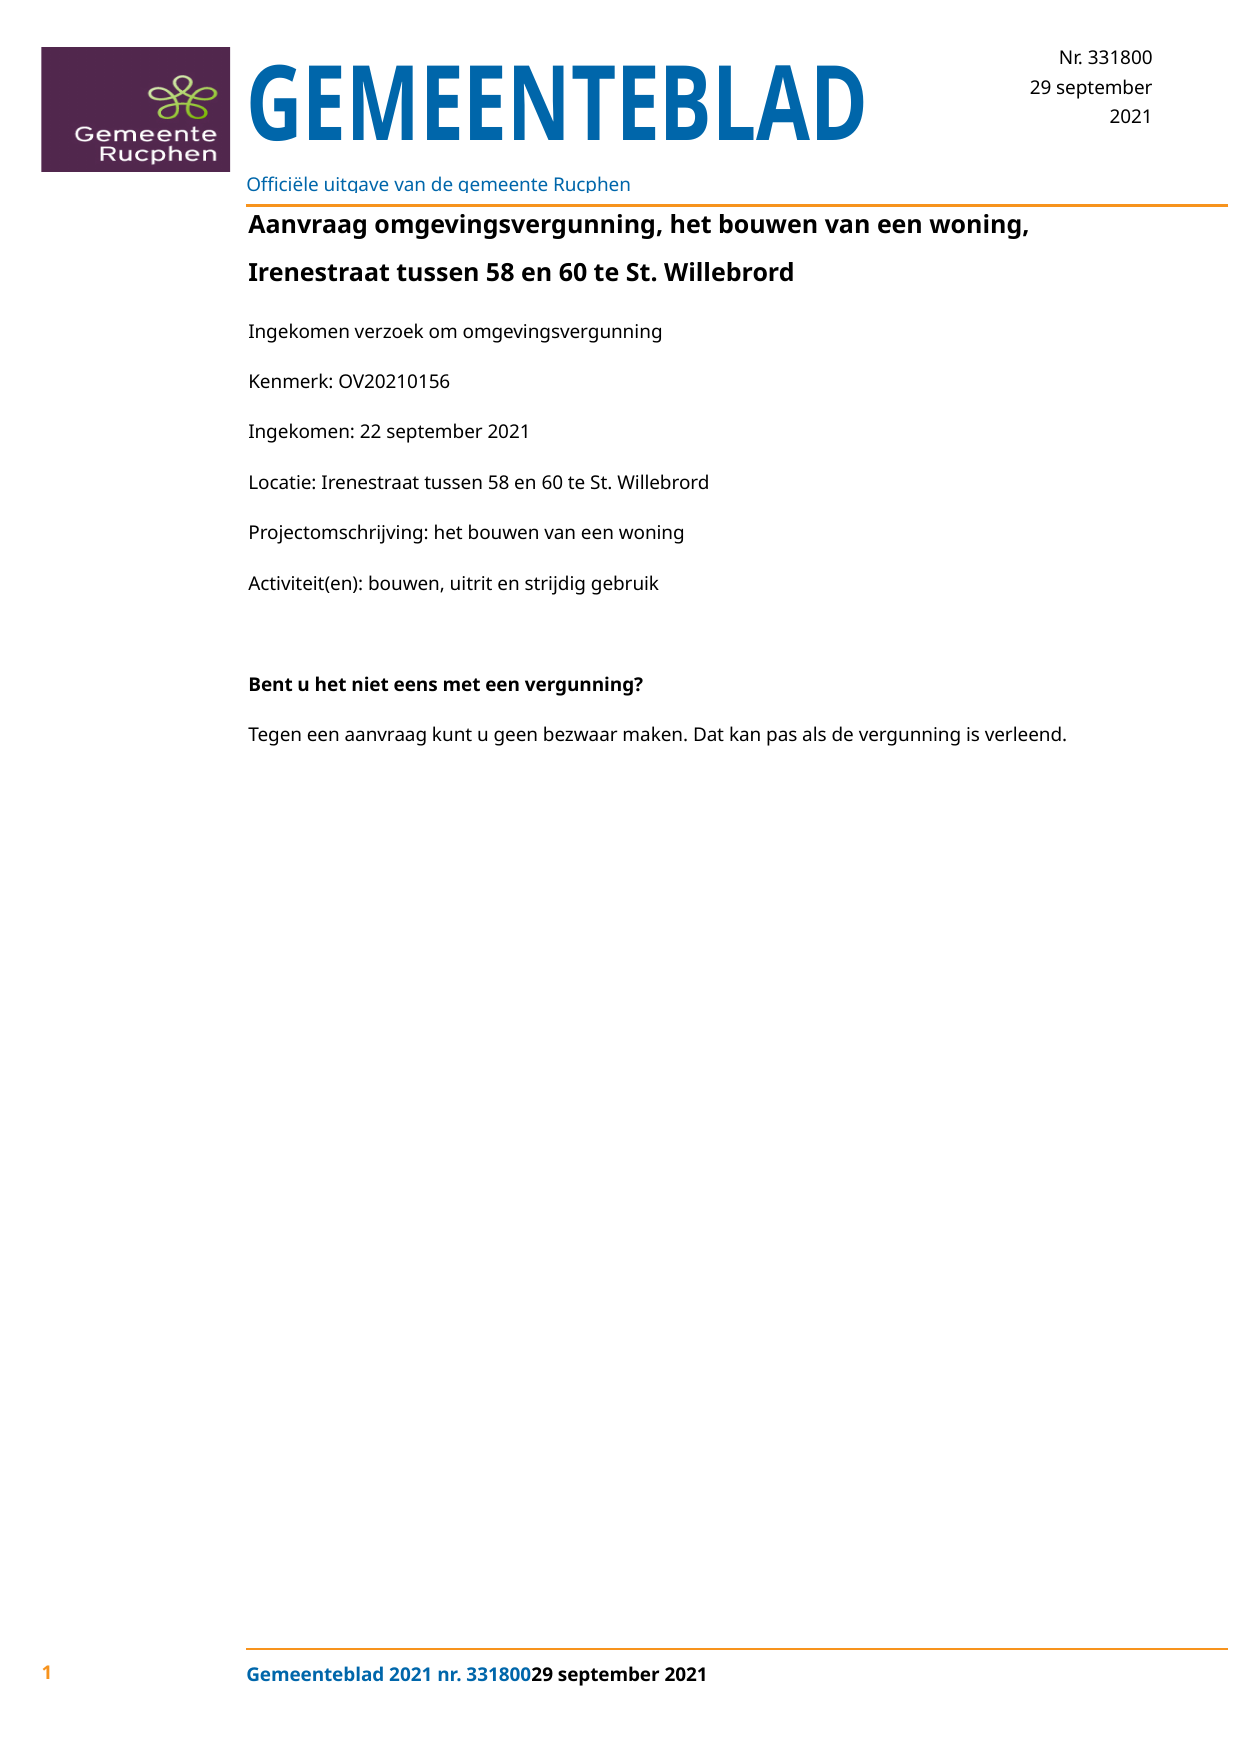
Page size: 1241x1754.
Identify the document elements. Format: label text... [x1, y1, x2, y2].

text Activiteit(en): bouwen, uitrit en strijdig gebruik [248, 570, 1152, 596]
text Bent u het niet eens met een vergunning? [248, 671, 1152, 697]
text Aanvraag omgevingsvergunning, het bouwen van een woning, Irenestraat tussen 58 en 60 te St. Willebrord [248, 207, 1152, 288]
text Kenmerk: OV20210156 [248, 368, 1152, 394]
picture [41, 47, 231, 172]
text Ingekomen verzoek om omgevingsvergunning [248, 318, 1152, 344]
text Projectomschrijving: het bouwen van een woning [248, 519, 1152, 545]
text Locatie: Irenestraat tussen 58 en 60 te St. Willebrord [248, 469, 1152, 495]
text Tegen een aanvraag kunt u geen bezwaar maken. Dat kan pas als de vergunning is verleend. [248, 721, 1152, 747]
text Ingekomen: 22 september 2021 [248, 419, 1152, 444]
